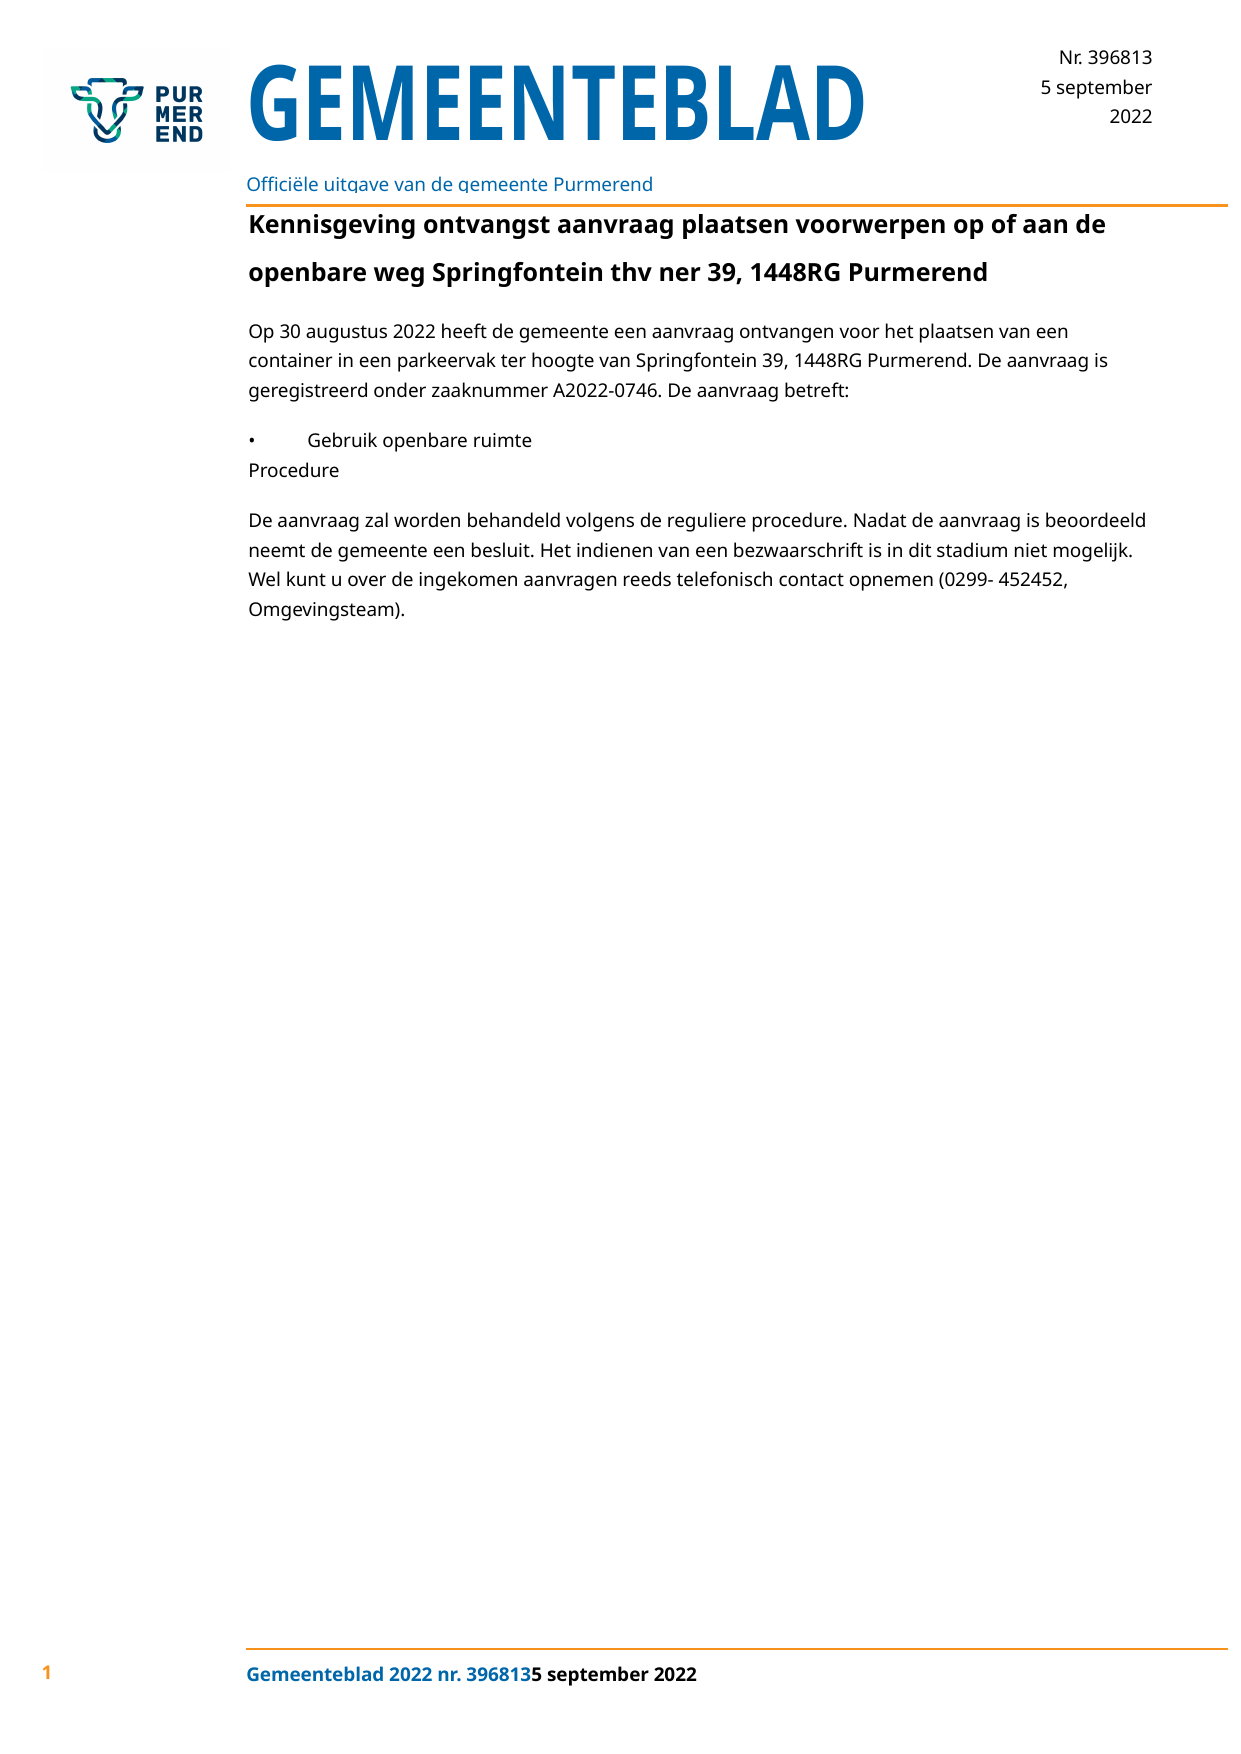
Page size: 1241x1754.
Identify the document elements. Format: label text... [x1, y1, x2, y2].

text De aanvraag zal worden behandeld volgens de reguliere procedure. Nadat de aanvraag is beoordeeld neemt de gemeente een besluit. Het indienen van een bezwaarschrift is in dit stadium niet mogelijk. Wel kunt u over de ingekomen aanvragen reeds telefonisch contact opnemen (0299- 452452, Omgevingsteam). [248, 507, 1152, 622]
list Gebruik openbare ruimte [248, 427, 1152, 453]
picture [41, 47, 231, 172]
text Op 30 augustus 2022 heeft de gemeente een aanvraag ontvangen voor het plaatsen van een container in een parkeervak ter hoogte van Springfontein 39, 1448RG Purmerend. De aanvraag is geregistreerd onder zaaknummer A2022-0746. De aanvraag betreft: [248, 318, 1152, 403]
text Kennisgeving ontvangst aanvraag plaatsen voorwerpen op of aan de openbare weg Springfontein thv ner 39, 1448RG Purmerend [248, 207, 1152, 288]
text Procedure [248, 457, 1152, 483]
